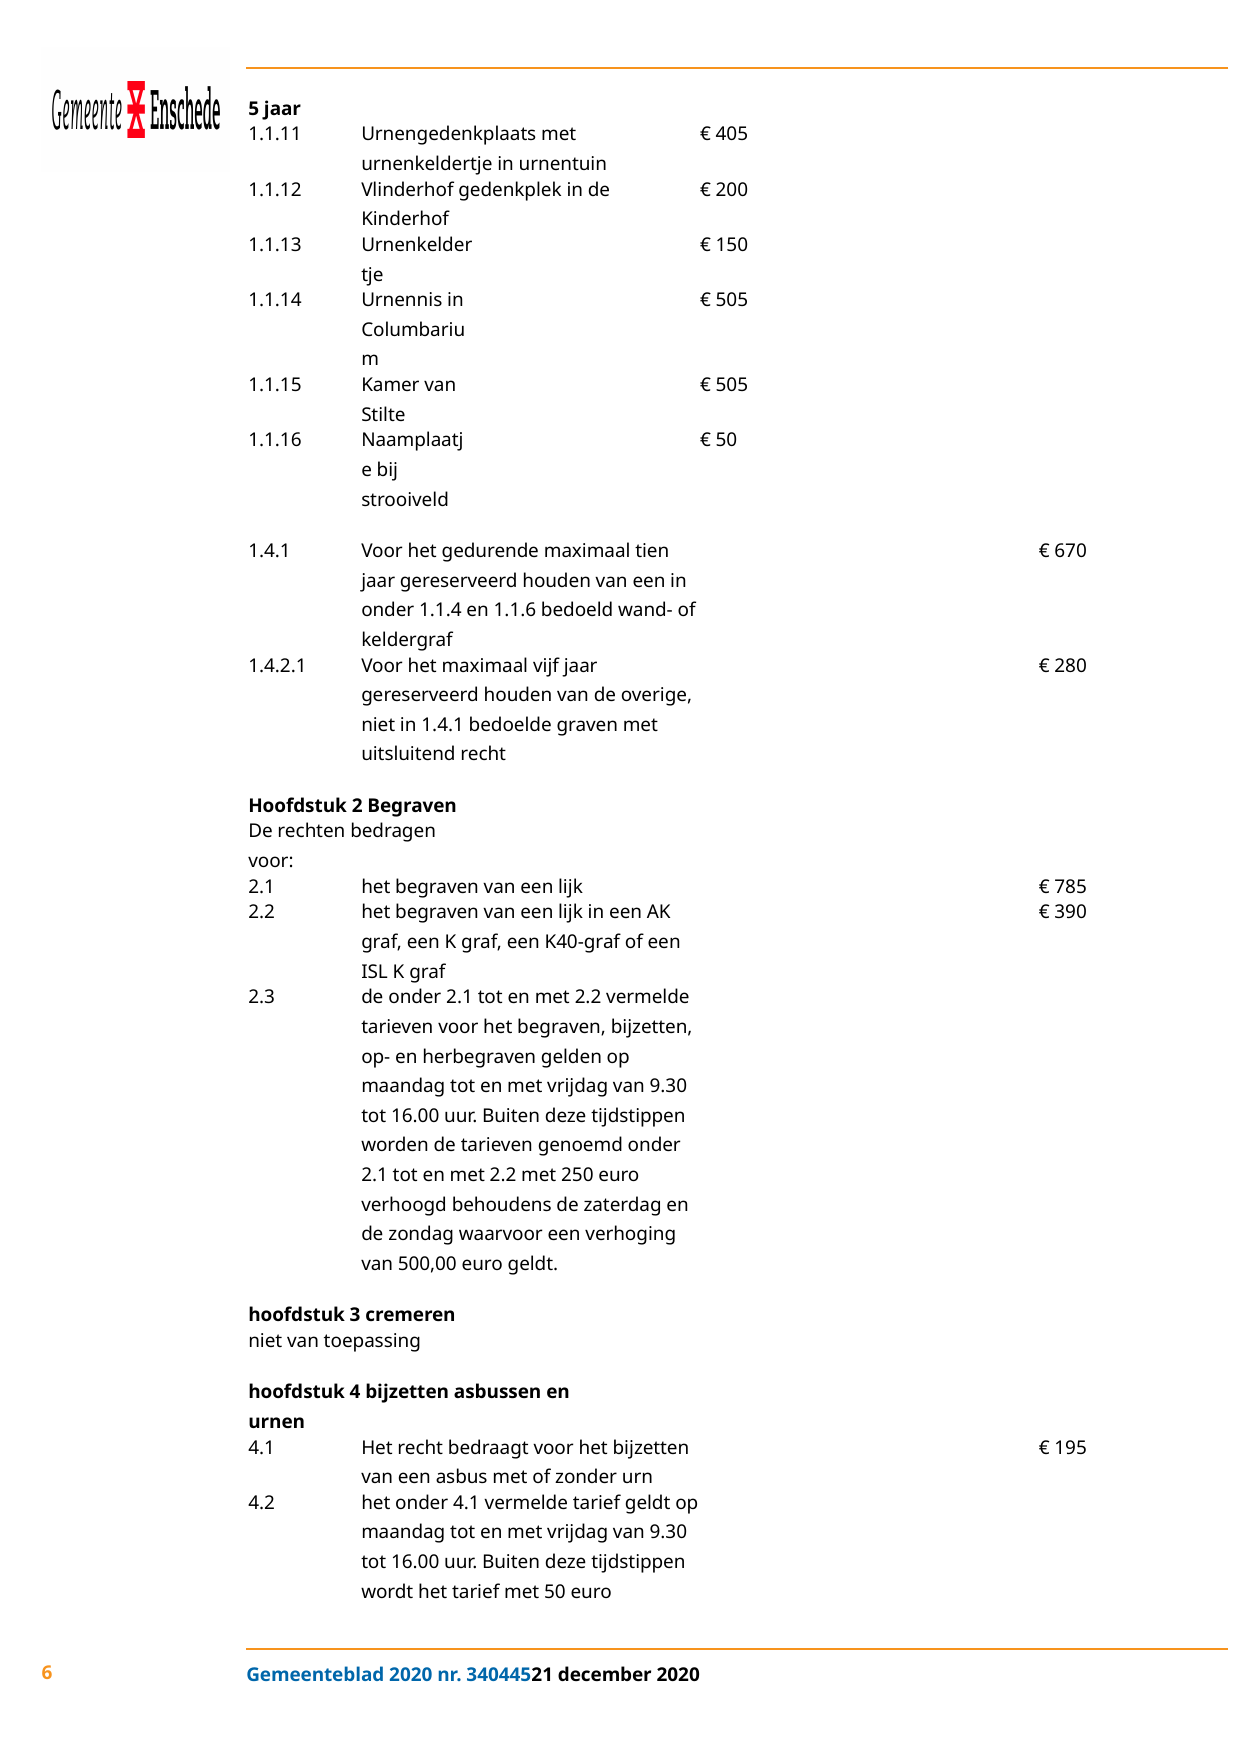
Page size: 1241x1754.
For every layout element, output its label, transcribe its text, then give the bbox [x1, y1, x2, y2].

table_cell [587, 371, 700, 427]
table_cell [248, 1276, 361, 1301]
table_cell [813, 427, 926, 512]
table_cell het begraven van een lijk [361, 873, 587, 899]
table_cell [700, 652, 813, 766]
table_cell Hoofdstuk 2 Begraven [248, 792, 474, 818]
table_cell [926, 1353, 1038, 1378]
table_cell [700, 1434, 813, 1489]
table_cell [1039, 766, 1152, 792]
table_cell [926, 1489, 1038, 1604]
table_cell [474, 1276, 587, 1301]
table_cell [474, 1301, 587, 1327]
table_cell [926, 1379, 1038, 1434]
table_cell [474, 427, 587, 512]
table_cell [248, 512, 361, 537]
table_cell [474, 1353, 587, 1378]
table_cell Voor het maximaal vijf jaar gereserveerd houden van de overige, niet in 1.4.1 bedoelde graven met uitsluitend recht [361, 652, 700, 766]
table_cell [926, 537, 1038, 652]
table_cell [926, 1327, 1038, 1353]
table_cell [813, 121, 926, 176]
table_cell € 150 [700, 231, 813, 286]
table_cell [813, 652, 926, 766]
table_cell 1.1.16 [248, 427, 361, 512]
table_cell [926, 818, 1038, 873]
table_cell [926, 652, 1038, 766]
table_cell [813, 792, 926, 818]
table_cell [1039, 286, 1152, 371]
table_cell [361, 1353, 474, 1378]
table_cell [813, 231, 926, 286]
table_cell [587, 818, 700, 873]
table_cell [587, 95, 700, 121]
table_cell [248, 1353, 361, 1378]
table_cell [1039, 121, 1152, 176]
table_cell [587, 231, 700, 286]
table_cell € 405 [700, 121, 813, 176]
table_cell [926, 1434, 1038, 1489]
table_cell [813, 1327, 926, 1353]
table_cell [700, 1489, 813, 1604]
table_cell [1039, 1379, 1152, 1434]
table_cell [361, 766, 474, 792]
table_cell [361, 1276, 474, 1301]
table_cell [474, 818, 587, 873]
table_cell de onder 2.1 tot en met 2.2 vermelde tarieven voor het begraven, bijzetten, op- en herbegraven gelden op maandag tot en met vrijdag van 9.30 tot 16.00 uur. Buiten deze tijdstippen worden de tarieven genoemd onder 2.1 tot en met 2.2 met 250 euro verhoogd behoudens de zaterdag en de zondag waarvoor een verhoging van 500,00 euro geldt. [361, 984, 700, 1276]
table_cell 2.1 [248, 873, 361, 899]
table_cell Voor het gedurende maximaal tien jaar gereserveerd houden van een in onder 1.1.4 en 1.1.6 bedoeld wand- of keldergraf [361, 537, 700, 652]
table_cell [700, 1276, 813, 1301]
table_cell het onder 4.1 vermelde tarief geldt op maandag tot en met vrijdag van 9.30 tot 16.00 uur. Buiten deze tijdstippen wordt het tarief met 50 euro [361, 1489, 700, 1604]
table_cell [926, 176, 1038, 231]
table_cell [1039, 818, 1152, 873]
table_cell 4.1 [248, 1434, 361, 1489]
table_cell [926, 873, 1038, 899]
table_cell [474, 1327, 587, 1353]
table_cell [587, 873, 700, 899]
table_cell € 195 [1039, 1434, 1152, 1489]
table_cell [474, 792, 587, 818]
table_cell [700, 792, 813, 818]
table_cell [926, 792, 1038, 818]
table_cell [813, 176, 926, 231]
table_cell [1039, 512, 1152, 537]
table_cell [813, 537, 926, 652]
table_cell [1039, 95, 1152, 121]
table_cell 1.1.13 [248, 231, 361, 286]
table_cell Kamer van Stilte [361, 371, 474, 427]
table_cell [813, 286, 926, 371]
table_cell Het recht bedraagt voor het bijzetten van een asbus met of zonder urn [361, 1434, 700, 1489]
table_cell 2.2 [248, 899, 361, 984]
table_cell [700, 766, 813, 792]
table_cell 5 jaar [248, 95, 474, 121]
table_cell [1039, 176, 1152, 231]
table_cell [587, 1276, 700, 1301]
table_cell [700, 1353, 813, 1378]
table_cell [361, 512, 474, 537]
table_cell [813, 1276, 926, 1301]
table_cell € 785 [1039, 873, 1152, 899]
table_cell [926, 286, 1038, 371]
table_cell 1.1.14 [248, 286, 361, 371]
table_cell hoofdstuk 3 cremeren [248, 1301, 474, 1327]
table_cell [700, 1327, 813, 1353]
table_cell [474, 371, 587, 427]
table_cell niet van toepassing [248, 1327, 474, 1353]
table_cell [700, 873, 813, 899]
table_cell 1.1.15 [248, 371, 361, 427]
table_cell [587, 286, 700, 371]
table_cell [1039, 371, 1152, 427]
table_cell [926, 512, 1038, 537]
table_cell € 200 [700, 176, 813, 231]
table_cell [587, 427, 700, 512]
table_cell [1039, 1276, 1152, 1301]
table_cell [813, 899, 926, 984]
table_cell [813, 984, 926, 1276]
table_cell [926, 1276, 1038, 1301]
table_cell 4.2 [248, 1489, 361, 1604]
table_cell [1039, 1327, 1152, 1353]
table_cell [926, 121, 1038, 176]
table_cell [587, 1353, 700, 1378]
table_cell [1039, 1353, 1152, 1378]
table_cell [926, 984, 1038, 1276]
table_cell [813, 1379, 926, 1434]
table_cell het begraven van een lijk in een AK graf, een K graf, een K40-graf of een ISL K graf [361, 899, 700, 984]
table_cell Urnengedenkplaats met urnenkeldertje in urnentuin [361, 121, 700, 176]
table_cell € 505 [700, 371, 813, 427]
table_cell [474, 286, 587, 371]
table_cell [587, 1301, 700, 1327]
table_cell 1.1.11 [248, 121, 361, 176]
table_cell [587, 1379, 700, 1434]
table_cell [926, 766, 1038, 792]
table_cell [474, 95, 587, 121]
table_cell € 280 [1039, 652, 1152, 766]
table_cell [700, 512, 813, 537]
table_cell De rechten bedragen voor: [248, 818, 474, 873]
table_cell [813, 371, 926, 427]
table_cell [813, 766, 926, 792]
table_cell [587, 766, 700, 792]
table_cell [700, 1379, 813, 1434]
table_cell [700, 1301, 813, 1327]
table_cell [813, 873, 926, 899]
table_cell 1.1.12 [248, 176, 361, 231]
table_cell € 505 [700, 286, 813, 371]
table_cell 2.3 [248, 984, 361, 1276]
table_cell [700, 95, 813, 121]
table_cell € 50 [700, 427, 813, 512]
table_cell [474, 512, 587, 537]
table_cell [926, 899, 1038, 984]
table_cell [587, 792, 700, 818]
table_cell hoofdstuk 4 bijzetten asbussen en urnen [248, 1379, 587, 1434]
table_cell [1039, 1301, 1152, 1327]
table_cell [1039, 427, 1152, 512]
table_cell [587, 1327, 700, 1353]
table_cell [926, 371, 1038, 427]
table_cell [474, 766, 587, 792]
table_cell Naamplaatje bij strooiveld [361, 427, 474, 512]
table_cell Vlinderhof gedenkplek in de Kinderhof [361, 176, 700, 231]
table_cell 1.4.1 [248, 537, 361, 652]
table_cell [813, 1489, 926, 1604]
table_cell [813, 95, 926, 121]
table_cell [1039, 1489, 1152, 1604]
table_cell [813, 1353, 926, 1378]
table_cell [700, 537, 813, 652]
table_cell [1039, 792, 1152, 818]
table_cell [813, 1301, 926, 1327]
table_cell [474, 231, 587, 286]
table_cell € 670 [1039, 537, 1152, 652]
table_cell [587, 512, 700, 537]
table_cell [813, 1434, 926, 1489]
table_cell € 390 [1039, 899, 1152, 984]
table_cell [926, 231, 1038, 286]
table_cell 1.4.2.1 [248, 652, 361, 766]
table_cell [813, 818, 926, 873]
table_cell [813, 512, 926, 537]
table_cell [700, 818, 813, 873]
table_cell [926, 1301, 1038, 1327]
table_cell Urnenkeldertje [361, 231, 474, 286]
table_cell [700, 899, 813, 984]
picture [41, 47, 231, 172]
table_cell Urnennis in Columbarium [361, 286, 474, 371]
table_cell [1039, 231, 1152, 286]
table_cell [1039, 984, 1152, 1276]
table_cell [700, 984, 813, 1276]
table_cell [926, 95, 1038, 121]
table_cell [248, 766, 361, 792]
table_cell [926, 427, 1038, 512]
